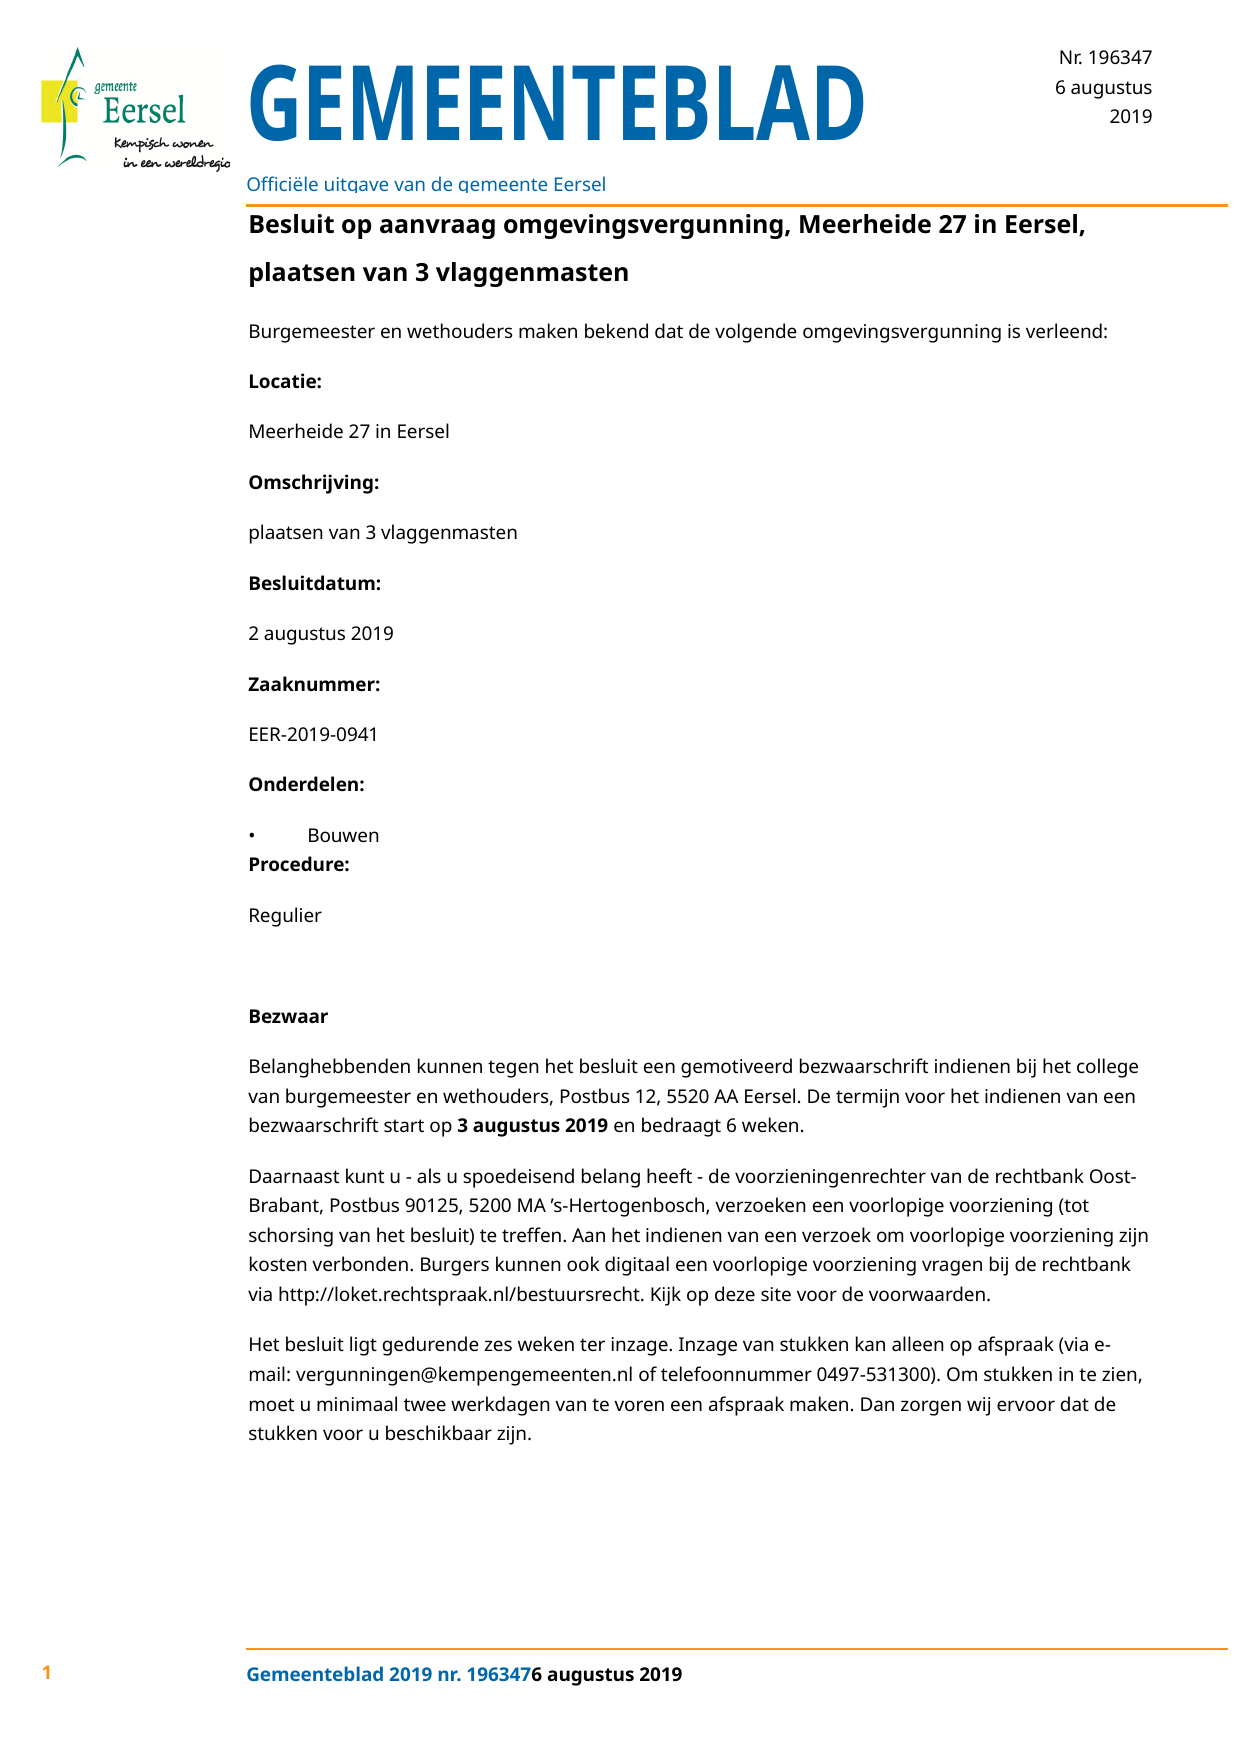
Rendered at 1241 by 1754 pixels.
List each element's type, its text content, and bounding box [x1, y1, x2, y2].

text Daarnaast kunt u - als u spoedeisend belang heeft - de voorzieningenrechter van de rechtbank Oost-Brabant, Postbus 90125, 5200 MA ’s-Hertogenbosch, verzoeken een voorlopige voorziening (tot schorsing van het besluit) te treffen. Aan het indienen van een verzoek om voorlopige voorziening zijn kosten verbonden. Burgers kunnen ook digitaal een voorlopige voorziening vragen bij de rechtbank via http://loket.rechtspraak.nl/bestuursrecht. Kijk op deze site voor de voorwaarden. [248, 1163, 1152, 1307]
text Onderdelen: [248, 772, 1152, 797]
text plaatsen van 3 vlaggenmasten [248, 519, 1152, 545]
text Het besluit ligt gedurende zes weken ter inzage. Inzage van stukken kan alleen op afspraak (via e-mail: vergunningen@kempengemeenten.nl of telefoonnummer 0497-531300). Om stukken in te zien, moet u minimaal twee werkdagen van te voren een afspraak maken. Dan zorgen wij ervoor dat de stukken voor u beschikbaar zijn. [248, 1332, 1152, 1446]
text Burgemeester en wethouders maken bekend dat de volgende omgevingsvergunning is verleend: [248, 318, 1152, 344]
text EER-2019-0941 [248, 721, 1152, 747]
text Omschrijving: [248, 469, 1152, 495]
text 2 augustus 2019 [248, 620, 1152, 646]
text Bezwaar [248, 1003, 1152, 1029]
text Zaaknummer: [248, 671, 1152, 697]
list Bouwen [248, 822, 1152, 848]
text Belanghebbenden kunnen tegen het besluit een gemotiveerd bezwaarschrift indienen bij het college van burgemeester en wethouders, Postbus 12, 5520 AA Eersel. De termijn voor het indienen van een bezwaarschrift start op 3 augustus 2019 en bedraagt 6 weken. [248, 1053, 1152, 1138]
text Regulier [248, 902, 1152, 928]
picture [41, 47, 231, 172]
text Meerheide 27 in Eersel [248, 419, 1152, 444]
text Procedure: [248, 852, 1152, 877]
text Locatie: [248, 368, 1152, 394]
text Besluit op aanvraag omgevingsvergunning, Meerheide 27 in Eersel, plaatsen van 3 vlaggenmasten [248, 207, 1152, 288]
text Besluitdatum: [248, 570, 1152, 596]
